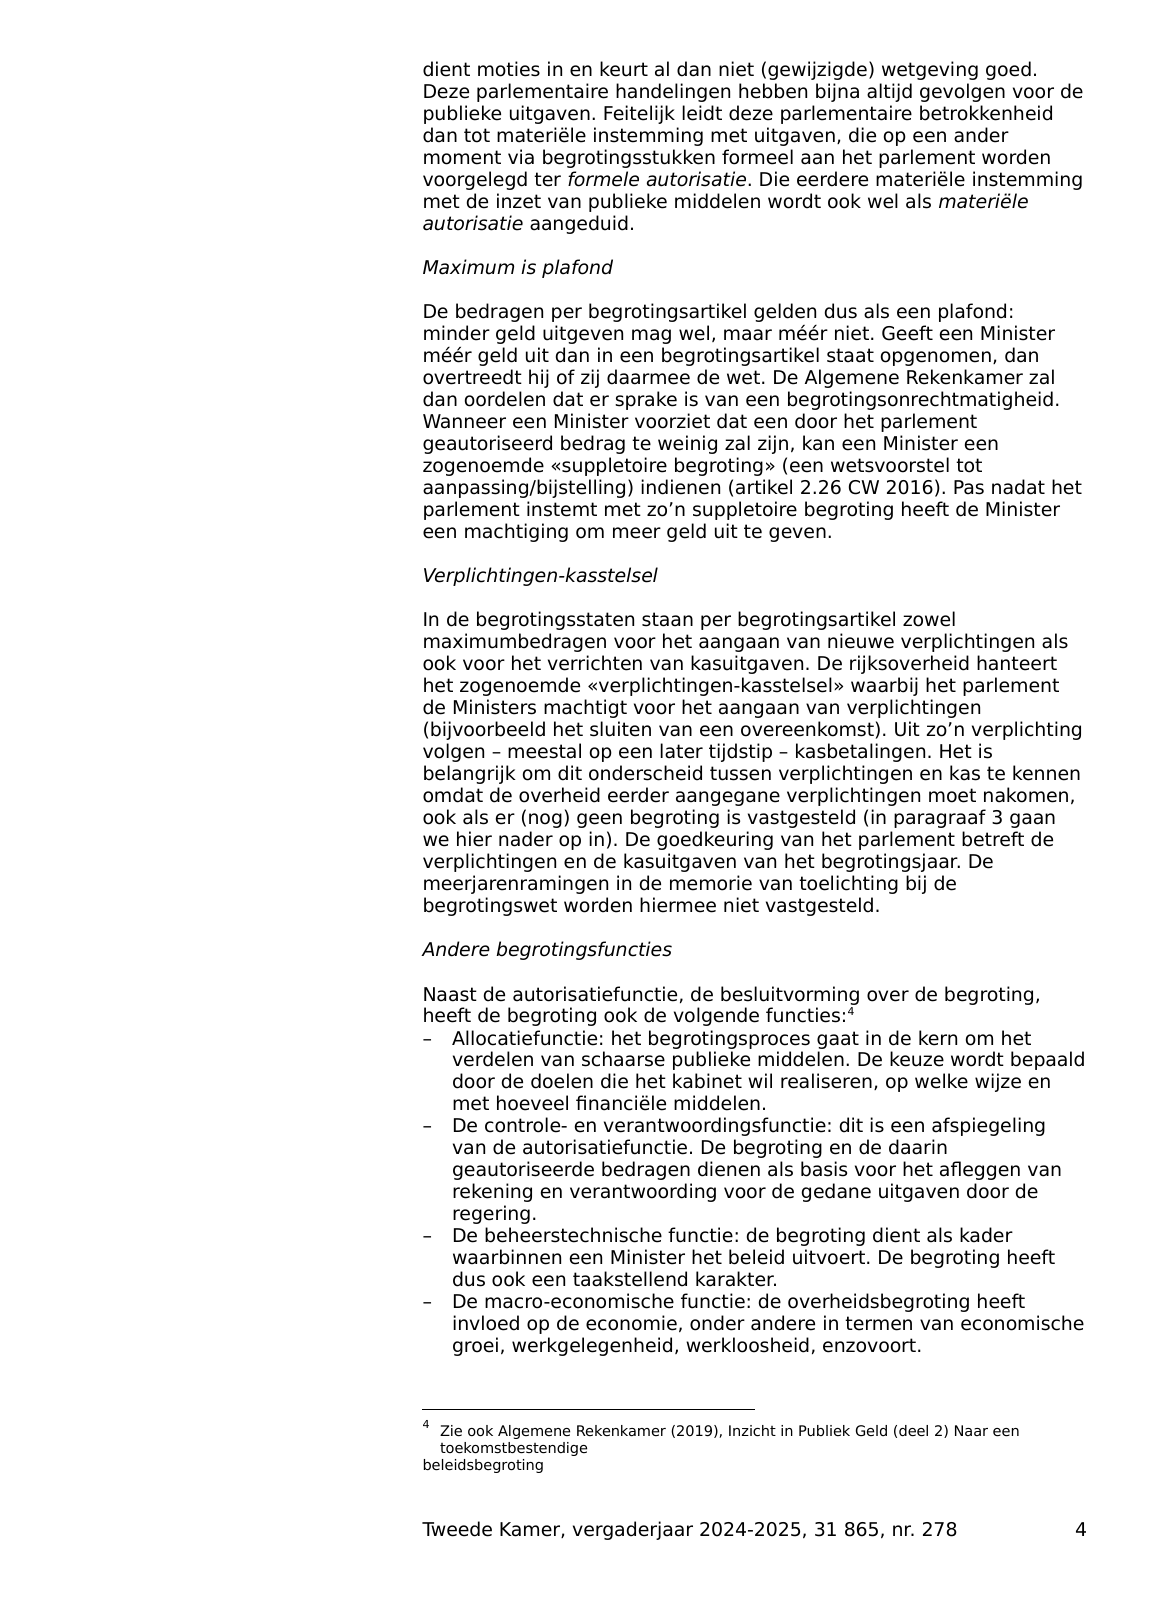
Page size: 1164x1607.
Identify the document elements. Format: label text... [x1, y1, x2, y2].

text beleidsbegroting [422, 1457, 1087, 1474]
subtitle Andere begrotingsfuncties [422, 939, 1087, 961]
text De bedragen per begrotingsartikel gelden dus als een plafond: minder geld uitgeven mag wel, maar méér niet. Geeft een Minister méér geld uit dan in een begrotingsartikel staat opgenomen, dan overtreedt hij of zij daarmee de wet. De Algemene Rekenkamer zal dan oordelen dat er sprake is van een begrotingsonrechtmatigheid. Wanneer een Minister voorziet dat een door het parlement geautoriseerd bedrag te weinig zal zijn, kan een Minister een zogenoemde «suppletoire begroting» (een wetsvoorstel tot aanpassing/bijstelling) indienen (artikel 2.26 CW 2016). Pas nadat het parlement instemt met zo’n suppletoire begroting heeft de Minister een machtiging om meer geld uit te geven. [422, 301, 1087, 543]
text – De macro-economische functie: de overheidsbegroting heeft invloed op de economie, onder andere in termen van economische groei, werkgelegenheid, werkloosheid, enzovoort. [422, 1291, 1087, 1357]
subtitle Verplichtingen-kasstelsel [422, 565, 1087, 587]
text Naast de autorisatiefunctie, de besluitvorming over de begroting, heeft de begroting ook de volgende functies: [422, 983, 1087, 1027]
text dient moties in en keurt al dan niet (gewijzigde) wetgeving goed. Deze parlementaire handelingen hebben bijna altijd gevolgen voor de publieke uitgaven. Feitelijk leidt deze parlementaire betrokkenheid dan tot materiële instemming met uitgaven, die op een ander moment via begrotingsstukken formeel aan het parlement worden voorgelegd ter formele autorisatie. Die eerdere materiële instemming met de inzet van publieke middelen wordt ook wel als materiële autorisatie aangeduid. [422, 59, 1087, 235]
text – Allocatiefunctie: het begrotingsproces gaat in de kern om het verdelen van schaarse publieke middelen. De keuze wordt bepaald door de doelen die het kabinet wil realiseren, op welke wijze en met hoeveel financiële middelen. [422, 1027, 1087, 1115]
text Zie ook Algemene Rekenkamer (2019), Inzicht in Publiek Geld (deel 2) Naar een toekomstbestendige [422, 1418, 1087, 1457]
text – De controle- en verantwoordingsfunctie: dit is een afspiegeling van de autorisatiefunctie. De begroting en de daarin geautoriseerde bedragen dienen als basis voor het afleggen van rekening en verantwoording voor de gedane uitgaven door de regering. [422, 1115, 1087, 1225]
text – De beheerstechnische functie: de begroting dient als kader waarbinnen een Minister het beleid uitvoert. De begroting heeft dus ook een taakstellend karakter. [422, 1225, 1087, 1291]
text In de begrotingsstaten staan per begrotingsartikel zowel maximumbedragen voor het aangaan van nieuwe verplichtingen als ook voor het verrichten van kasuitgaven. De rijksoverheid hanteert het zogenoemde «verplichtingen-kasstelsel» waarbij het parlement de Ministers machtigt voor het aangaan van verplichtingen (bijvoorbeeld het sluiten van een overeenkomst). Uit zo’n verplichting volgen – meestal op een later tijdstip – kasbetalingen. Het is belangrijk om dit onderscheid tussen verplichtingen en kas te kennen omdat de overheid eerder aangegane verplichtingen moet nakomen, ook als er (nog) geen begroting is vastgesteld (in paragraaf 3 gaan we hier nader op in). De goedkeuring van het parlement betreft de verplichtingen en de kasuitgaven van het begrotingsjaar. De meerjarenramingen in de memorie van toelichting bij de begrotingswet worden hiermee niet vastgesteld. [422, 609, 1087, 917]
subtitle Maximum is plafond [422, 257, 1087, 279]
